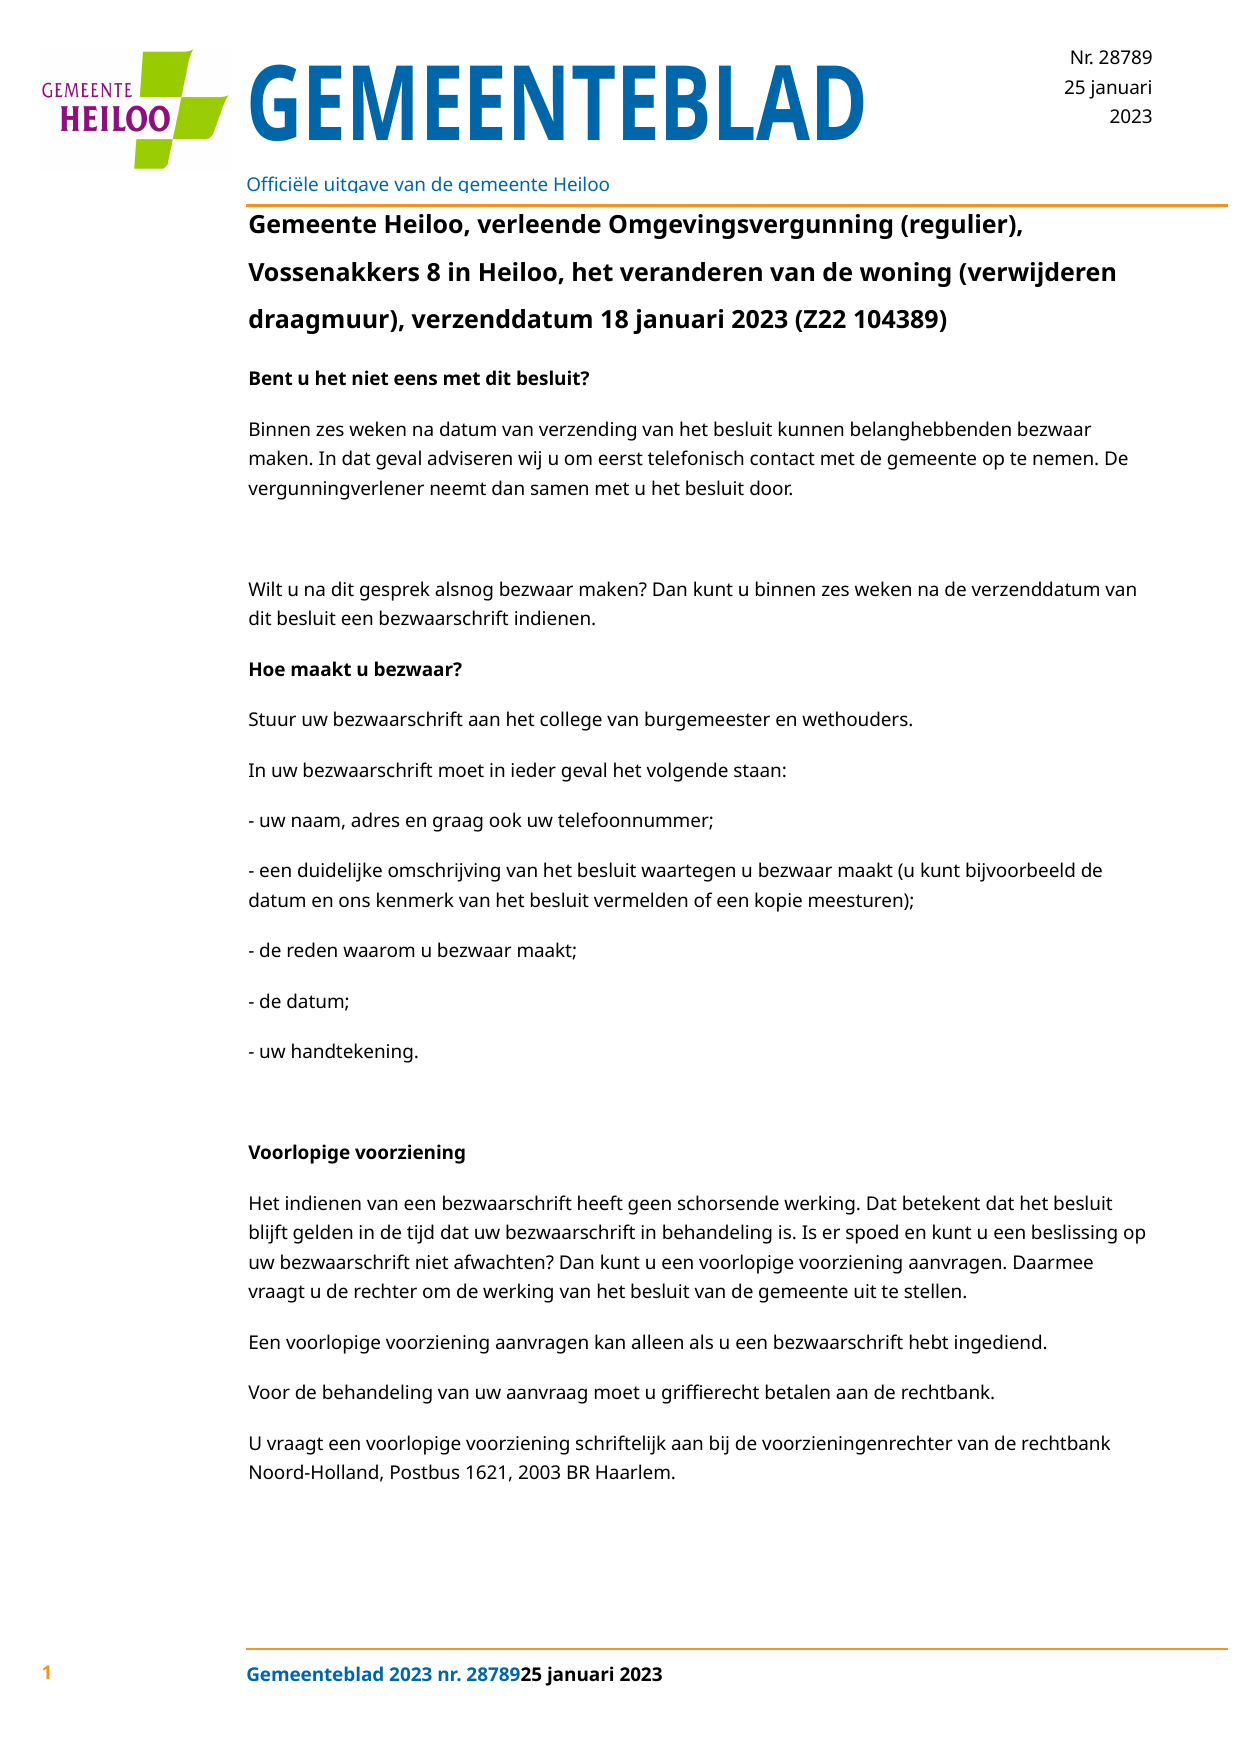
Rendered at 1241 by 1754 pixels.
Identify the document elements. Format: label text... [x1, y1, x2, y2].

text Bent u het niet eens met dit besluit? [248, 366, 1152, 391]
text Wilt u na dit gesprek alsnog bezwaar maken? Dan kunt u binnen zes weken na de verzenddatum van dit besluit een bezwaarschrift indienen. [248, 576, 1152, 631]
text - uw handtekening. [248, 1038, 1152, 1064]
picture [41, 47, 231, 172]
text - een duidelijke omschrijving van het besluit waartegen u bezwaar maakt (u kunt bijvoorbeeld de datum en ons kenmerk van het besluit vermelden of een kopie meesturen); [248, 858, 1152, 913]
text - de reden waarom u bezwaar maakt; [248, 938, 1152, 963]
text Voorlopige voorziening [248, 1139, 1152, 1165]
text Hoe maakt u bezwaar? [248, 656, 1152, 682]
text Een voorlopige voorziening aanvragen kan alleen als u een bezwaarschrift hebt ingediend. [248, 1329, 1152, 1354]
text Binnen zes weken na datum van verzending van het besluit kunnen belanghebbenden bezwaar maken. In dat geval adviseren wij u om eerst telefonisch contact met de gemeente op te nemen. De vergunningverlener neemt dan samen met u het besluit door. [248, 416, 1152, 501]
text Stuur uw bezwaarschrift aan het college van burgemeester en wethouders. [248, 706, 1152, 732]
text - de datum; [248, 988, 1152, 1014]
text Het indienen van een bezwaarschrift heeft geen schorsende werking. Dat betekent dat het besluit blijft gelden in de tijd dat uw bezwaarschrift in behandeling is. Is er spoed en kunt u een beslissing op uw bezwaarschrift niet afwachten? Dan kunt u een voorlopige voorziening aanvragen. Daarmee vraagt u de rechter om de werking van het besluit van de gemeente uit te stellen. [248, 1190, 1152, 1304]
text Gemeente Heiloo, verleende Omgevingsvergunning (regulier), Vossenakkers 8 in Heiloo, het veranderen van de woning (verwijderen draagmuur), verzenddatum 18 januari 2023 (Z22 104389) [248, 207, 1152, 336]
text In uw bezwaarschrift moet in ieder geval het volgende staan: [248, 757, 1152, 782]
text U vraagt een voorlopige voorziening schriftelijk aan bij de voorzieningenrechter van de rechtbank Noord-Holland, Postbus 1621, 2003 BR Haarlem. [248, 1430, 1152, 1485]
text Voor de behandeling van uw aanvraag moet u griffierecht betalen aan de rechtbank. [248, 1379, 1152, 1405]
text - uw naam, adres en graag ook uw telefoonnummer; [248, 807, 1152, 833]
